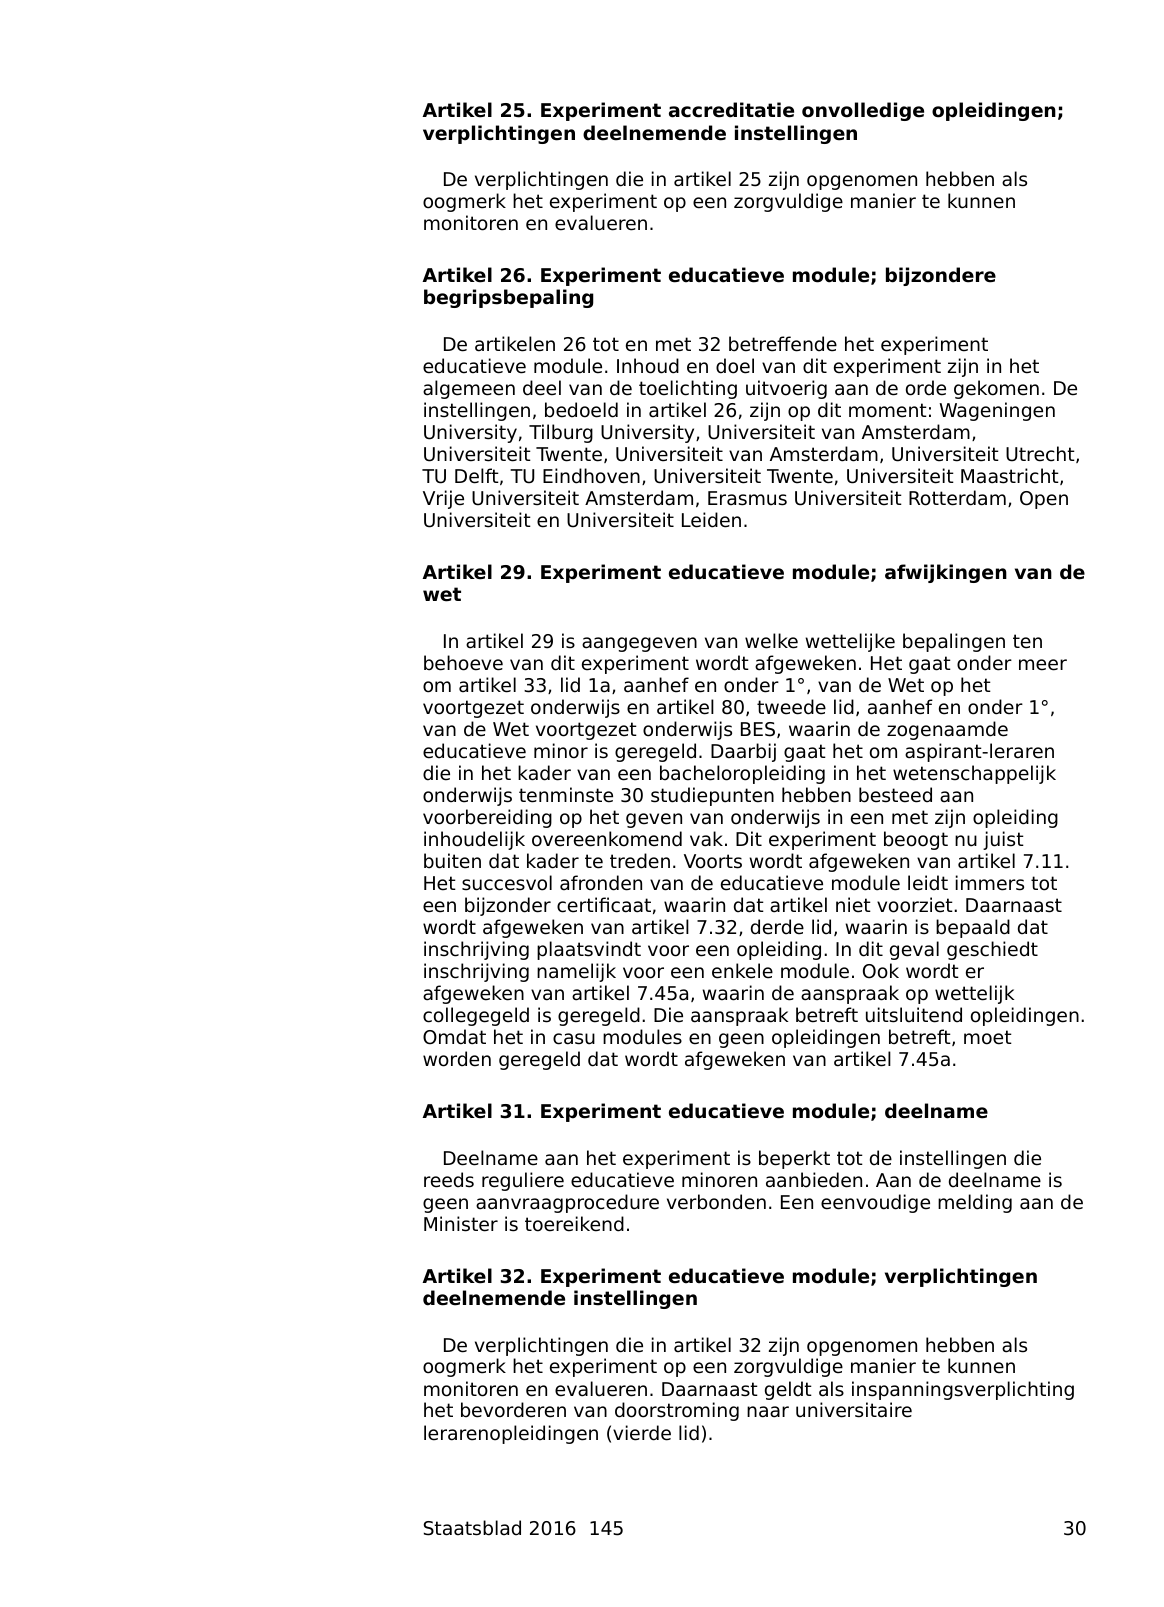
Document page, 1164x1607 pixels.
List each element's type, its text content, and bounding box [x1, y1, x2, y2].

text Deelname aan het experiment is beperkt tot de instellingen die reeds reguliere educatieve minoren aanbieden. Aan de deelname is geen aanvraagprocedure verbonden. Een eenvoudige melding aan de Minister is toereikend. [422, 1148, 1087, 1236]
subtitle Artikel 31. Experiment educatieve module; deelname [422, 1101, 1087, 1123]
text De artikelen 26 tot en met 32 betreffende het experiment educatieve module. Inhoud en doel van dit experiment zijn in het algemeen deel van de toelichting uitvoerig aan de orde gekomen. De instellingen, bedoeld in artikel 26, zijn op dit moment: Wageningen University, Tilburg University, Universiteit van Amsterdam, Universiteit Twente, Universiteit van Amsterdam, Universiteit Utrecht, TU Delft, TU Eindhoven, Universiteit Twente, Universiteit Maastricht, Vrije Universiteit Amsterdam, Erasmus Universiteit Rotterdam, Open Universiteit en Universiteit Leiden. [422, 334, 1087, 532]
text De verplichtingen die in artikel 25 zijn opgenomen hebben als oogmerk het experiment op een zorgvuldige manier te kunnen monitoren en evalueren. [422, 169, 1087, 235]
text In artikel 29 is aangegeven van welke wettelijke bepalingen ten behoeve van dit experiment wordt afgeweken. Het gaat onder meer om artikel 33, lid 1a, aanhef en onder 1°, van de Wet op het voortgezet onderwijs en artikel 80, tweede lid, aanhef en onder 1°, van de Wet voortgezet onderwijs BES, waarin de zogenaamde educatieve minor is geregeld. Daarbij gaat het om aspirant-leraren die in het kader van een bacheloropleiding in het wetenschappelijk onderwijs tenminste 30 studiepunten hebben besteed aan voorbereiding op het geven van onderwijs in een met zijn opleiding inhoudelijk overeenkomend vak. Dit experiment beoogt nu juist buiten dat kader te treden. Voorts wordt afgeweken van artikel 7.11. Het succesvol afronden van de educatieve module leidt immers tot een bijzonder certificaat, waarin dat artikel niet voorziet. Daarnaast wordt afgeweken van artikel 7.32, derde lid, waarin is bepaald dat inschrijving plaatsvindt voor een opleiding. In dit geval geschiedt inschrijving namelijk voor een enkele module. Ook wordt er afgeweken van artikel 7.45a, waarin de aanspraak op wettelijk collegegeld is geregeld. Die aanspraak betreft uitsluitend opleidingen. Omdat het in casu modules en geen opleidingen betreft, moet worden geregeld dat wordt afgeweken van artikel 7.45a. [422, 631, 1087, 1071]
subtitle Artikel 26. Experiment educatieve module; bijzondere begripsbepaling [422, 265, 1087, 309]
subtitle Artikel 25. Experiment accreditatie onvolledige opleidingen; verplichtingen deelnemende instellingen [422, 100, 1087, 144]
text De verplichtingen die in artikel 32 zijn opgenomen hebben als oogmerk het experiment op een zorgvuldige manier te kunnen monitoren en evalueren. Daarnaast geldt als inspanningsverplichting het bevorderen van doorstroming naar universitaire lerarenopleidingen (vierde lid). [422, 1334, 1087, 1444]
subtitle Artikel 32. Experiment educatieve module; verplichtingen deelnemende instellingen [422, 1266, 1087, 1309]
subtitle Artikel 29. Experiment educatieve module; afwijkingen van de wet [422, 562, 1087, 606]
